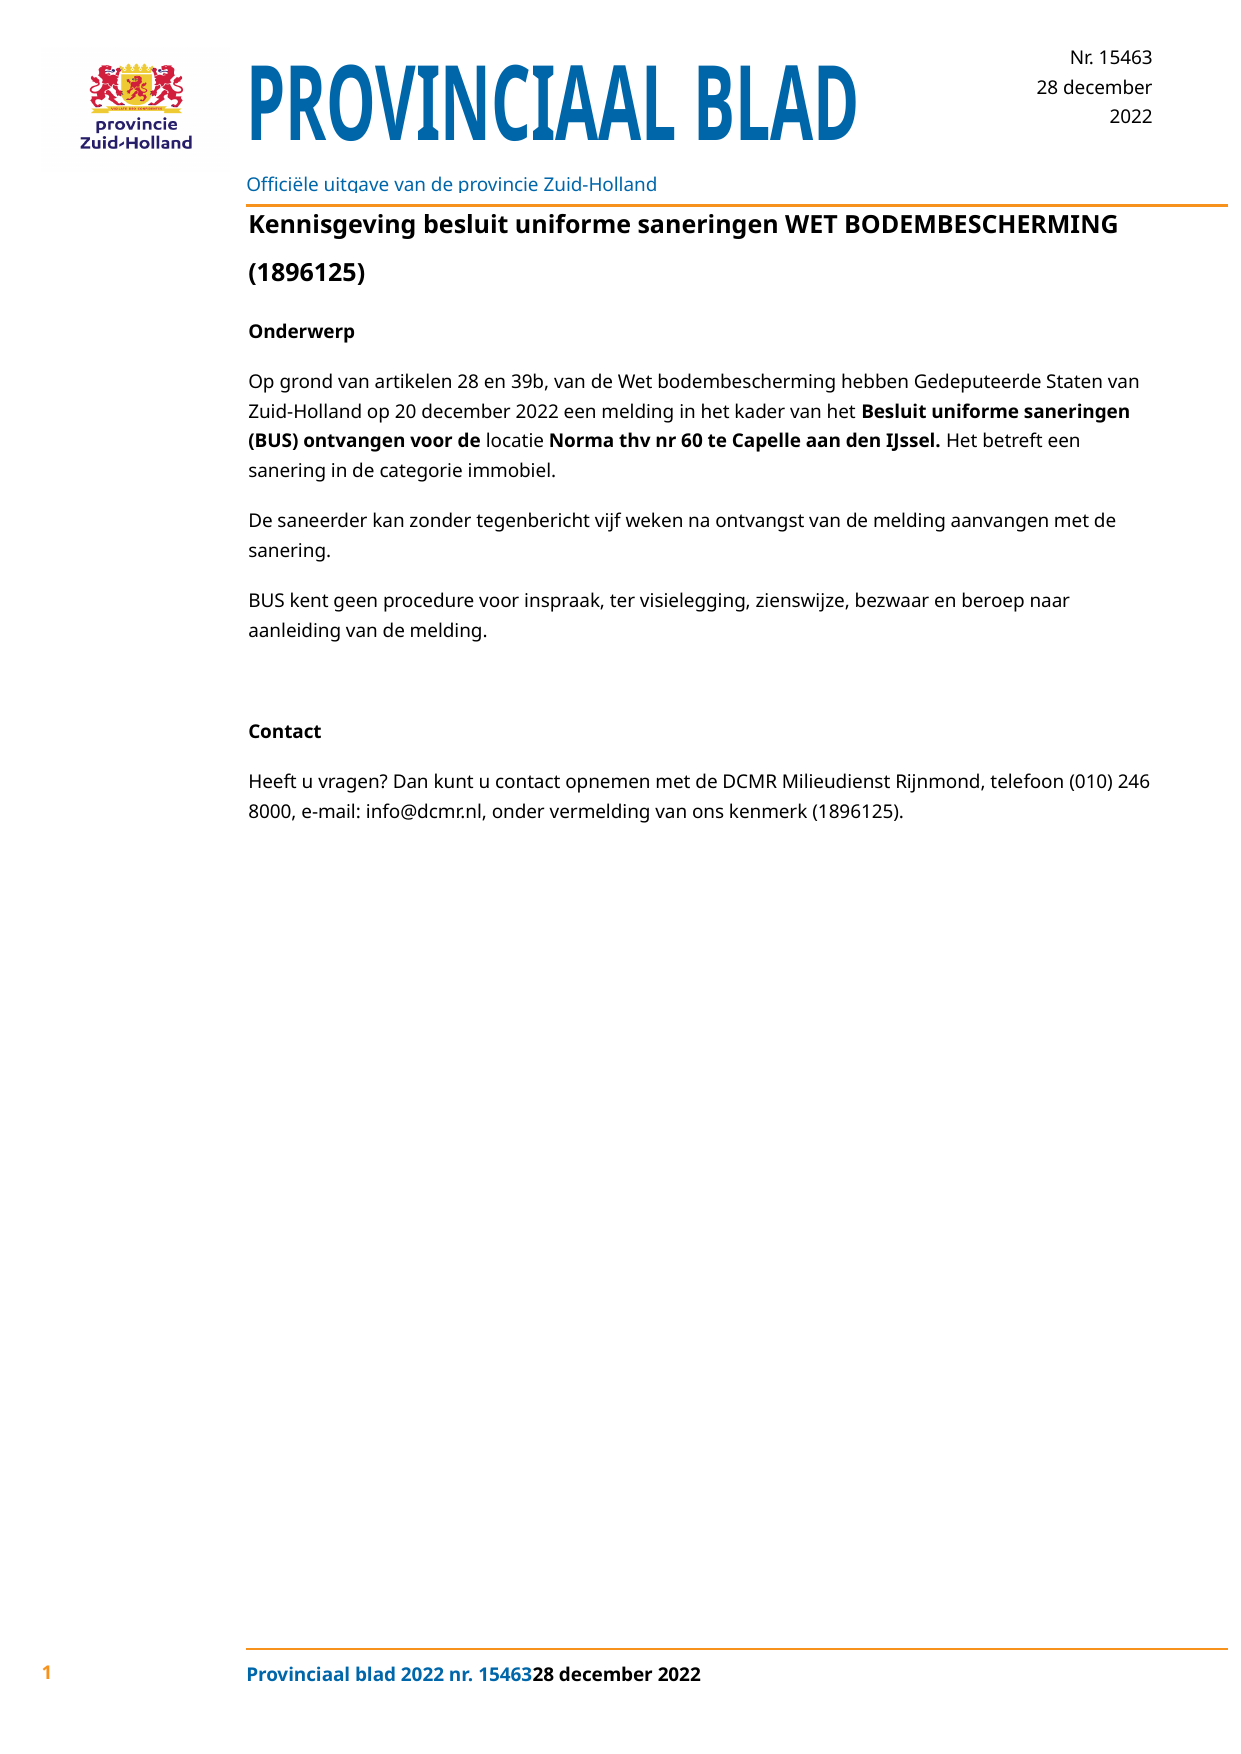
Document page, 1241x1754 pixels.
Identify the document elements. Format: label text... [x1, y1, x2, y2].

text Heeft u vragen? Dan kunt u contact opnemen met de DCMR Milieudienst Rijnmond, telefoon (010) 246 8000, e-mail: info@dcmr.nl, onder vermelding van ons kenmerk (1896125). [248, 768, 1152, 824]
text Op grond van artikelen 28 en 39b, van de Wet bodembescherming hebben Gedeputeerde Staten van Zuid-Holland op 20 december 2022 een melding in het kader van het Besluit uniforme saneringen (BUS) ontvangen voor de locatie Norma thv nr 60 te Capelle aan den IJssel. Het betreft een sanering in de categorie immobiel. [248, 368, 1152, 483]
text Onderwerp [248, 318, 1152, 344]
text Kennisgeving besluit uniforme saneringen WET BODEMBESCHERMING (1896125) [248, 207, 1152, 288]
text De saneerder kan zonder tegenbericht vijf weken na ontvangst van de melding aanvangen met de sanering. [248, 507, 1152, 563]
text Contact [248, 718, 1152, 744]
picture [41, 47, 231, 172]
text BUS kent geen procedure voor inspraak, ter visielegging, zienswijze, bezwaar en beroep naar aanleiding van de melding. [248, 587, 1152, 643]
